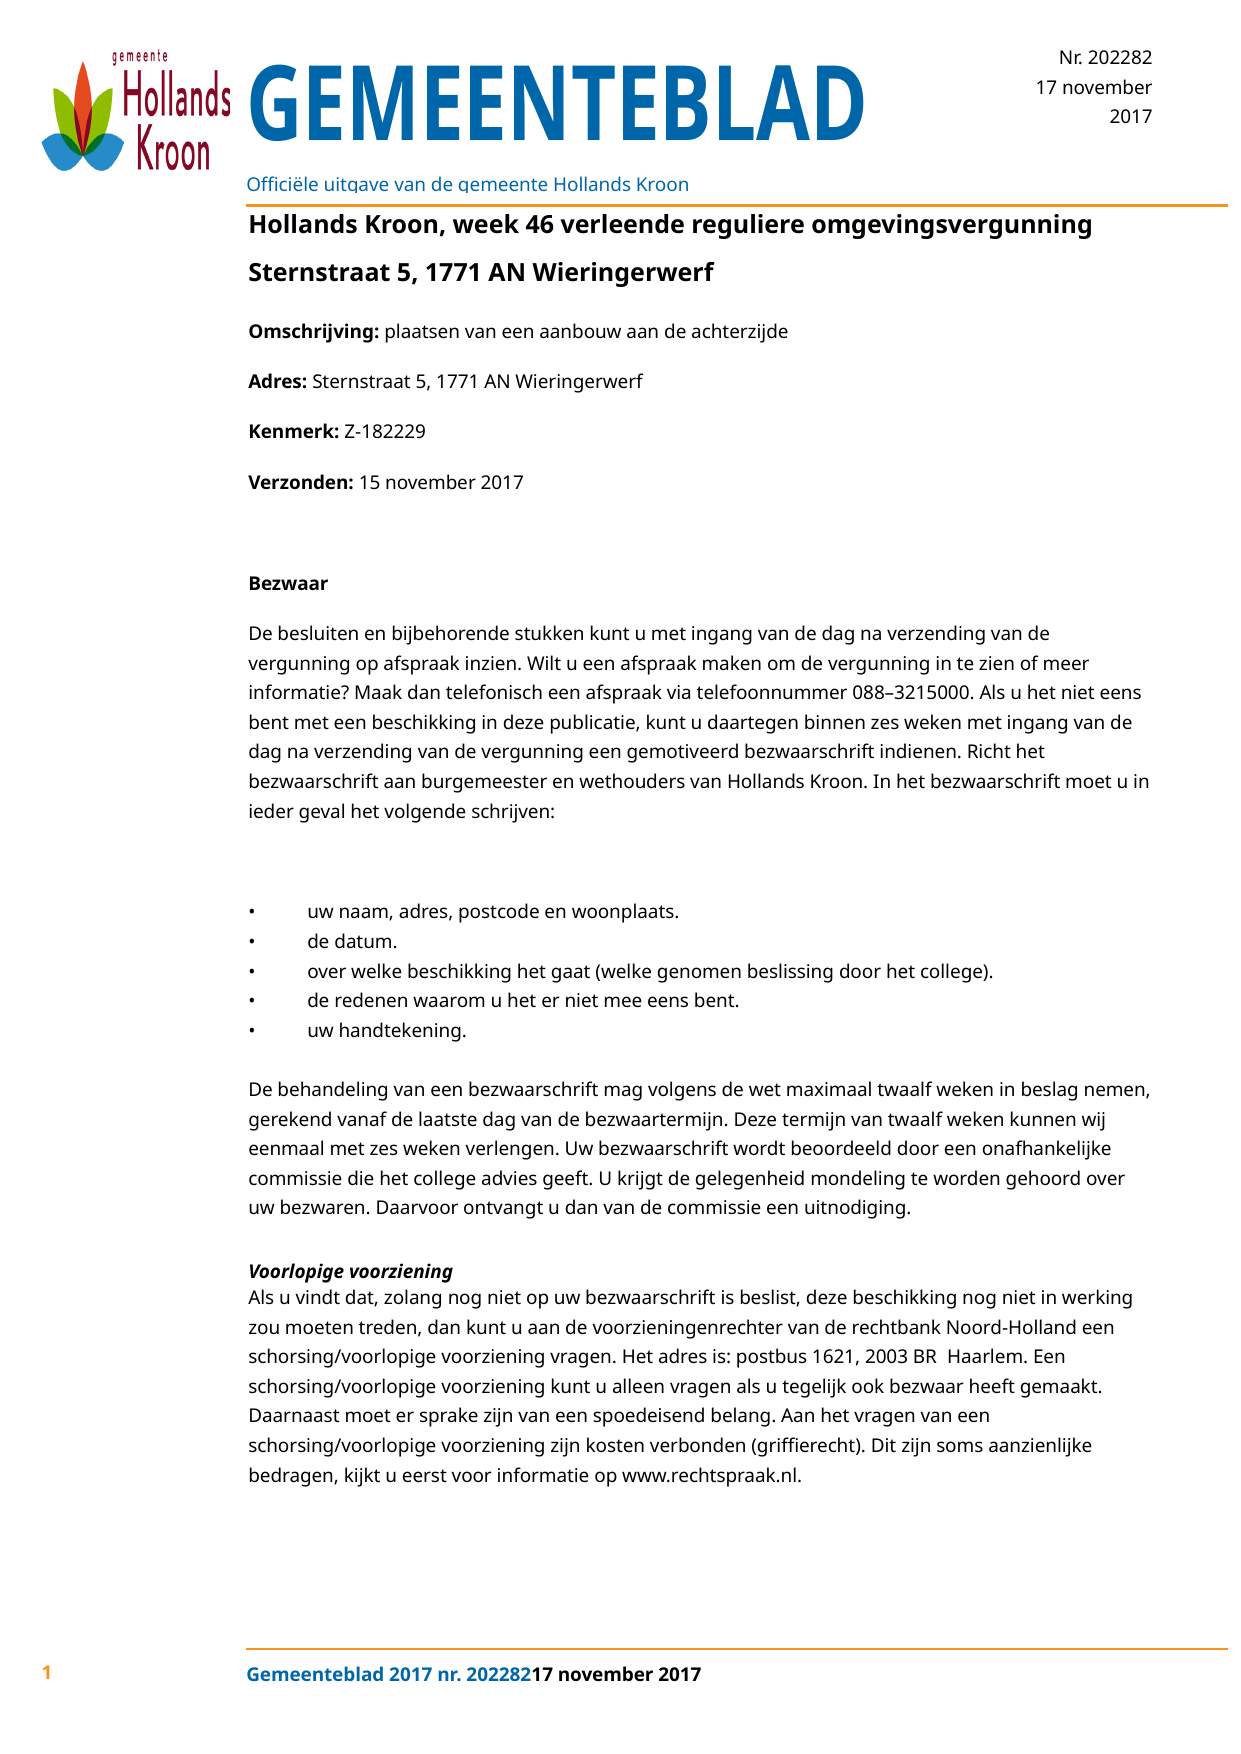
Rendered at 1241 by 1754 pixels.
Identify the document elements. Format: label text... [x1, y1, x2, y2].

text Adres: Sternstraat 5, 1771 AN Wieringerwerf [248, 368, 1152, 394]
text Omschrijving: plaatsen van een aanbouw aan de achterzijde [248, 318, 1152, 344]
list uw naam, adres, postcode en woonplaats. [248, 899, 1152, 924]
text Verzonden: 15 november 2017 [248, 469, 1152, 495]
list uw handtekening. [248, 1017, 1152, 1043]
text Hollands Kroon, week 46 verleende reguliere omgevingsvergunning Sternstraat 5, 1771 AN Wieringerwerf [248, 207, 1152, 288]
text Voorlopige voorziening [248, 1258, 1152, 1284]
list de datum. [248, 928, 1152, 954]
list over welke beschikking het gaat (welke genomen beslissing door het college). [248, 958, 1152, 984]
text Bezwaar [248, 570, 1152, 596]
text Als u vindt dat, zolang nog niet op uw bezwaarschrift is beslist, deze beschikking nog niet in werking zou moeten treden, dan kunt u aan de voorzieningenrechter van de rechtbank Noord-Holland een schorsing/voorlopige voorziening vragen. Het adres is: postbus 1621, 2003 BR Haarlem. Een schorsing/voorlopige voorziening kunt u alleen vragen als u tegelijk ook bezwaar heeft gemaakt. Daarnaast moet er sprake zijn van een spoedeisend belang. Aan het vragen van een schorsing/voorlopige voorziening zijn kosten verbonden (griffierecht). Dit zijn soms aanzienlijke bedragen, kijkt u eerst voor informatie op www.rechtspraak.nl. [248, 1284, 1152, 1487]
text De besluiten en bijbehorende stukken kunt u met ingang van de dag na verzending van de vergunning op afspraak inzien. Wilt u een afspraak maken om de vergunning in te zien of meer informatie? Maak dan telefonisch een afspraak via telefoonnummer 088–3215000. Als u het niet eens bent met een beschikking in deze publicatie, kunt u daartegen binnen zes weken met ingang van de dag na verzending van de vergunning een gemotiveerd bezwaarschrift indienen. Richt het bezwaarschrift aan burgemeester en wethouders van Hollands Kroon. In het bezwaarschrift moet u in ieder geval het volgende schrijven: [248, 620, 1152, 824]
picture [41, 47, 231, 172]
text De behandeling van een bezwaarschrift mag volgens de wet maximaal twaalf weken in beslag nemen, gerekend vanaf de laatste dag van de bezwaartermijn. Deze termijn van twaalf weken kunnen wij eenmaal met zes weken verlengen. Uw bezwaarschrift wordt beoordeeld door een onafhankelijke commissie die het college advies geeft. U krijgt de gelegenheid mondeling te worden gehoord over uw bezwaren. Daarvoor ontvangt u dan van de commissie een uitnodiging. [248, 1076, 1152, 1220]
text Kenmerk: Z-182229 [248, 419, 1152, 444]
list de redenen waarom u het er niet mee eens bent. [248, 987, 1152, 1013]
